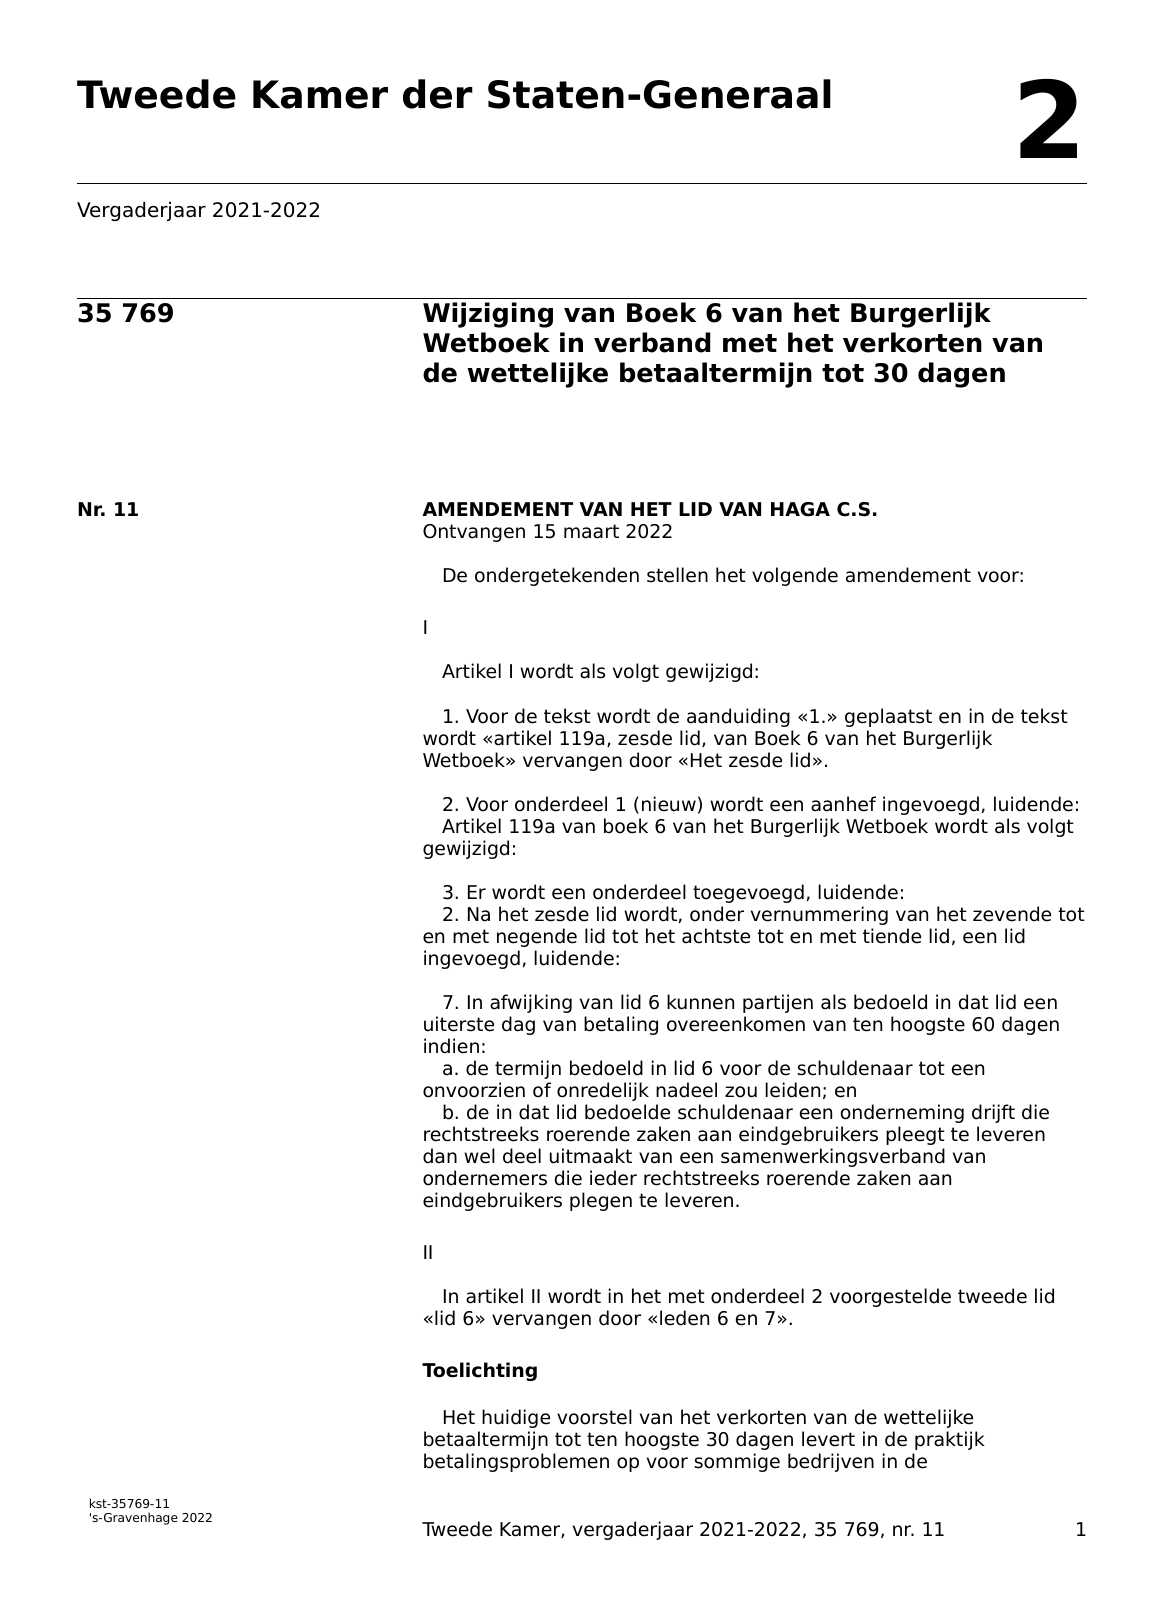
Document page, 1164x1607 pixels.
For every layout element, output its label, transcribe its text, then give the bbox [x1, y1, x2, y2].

subtitle I [422, 617, 1087, 639]
table_header 2 [886, 59, 1087, 183]
text Het huidige voorstel van het verkorten van de wettelijke betaaltermijn tot ten hoogste 30 dagen levert in de praktijk betalingsproblemen op voor sommige bedrijven in de [422, 1407, 1087, 1473]
table_header Tweede Kamer der Staten-Generaal [77, 59, 886, 183]
text 2. Voor onderdeel 1 (nieuw) wordt een aanhef ingevoegd, luidende: [422, 794, 1087, 816]
subtitle II [422, 1242, 1087, 1264]
subtitle Toelichting [422, 1360, 1087, 1382]
text Artikel I wordt als volgt gewijzigd: [422, 661, 1087, 683]
text a. de termijn bedoeld in lid 6 voor de schuldenaar tot een onvoorzien of onredelijk nadeel zou leiden; en [422, 1058, 1087, 1102]
subtitle 35 769 Wijziging van Boek 6 van het Burgerlijk Wetboek in verband met het verkorten van de wettelijke betaaltermijn tot 30 dagen [77, 299, 1087, 388]
text 7. In afwijking van lid 6 kunnen partijen als bedoeld in dat lid een uiterste dag van betaling overeenkomen van ten hoogste 60 dagen indien: [422, 992, 1087, 1058]
text Artikel 119a van boek 6 van het Burgerlijk Wetboek wordt als volgt gewijzigd: [422, 816, 1087, 859]
subtitle Nr. 11 AMENDEMENT VAN HET LID VAN HAGA C.S. [77, 499, 1087, 521]
text In artikel II wordt in het met onderdeel 2 voorgestelde tweede lid «lid 6» vervangen door «leden 6 en 7». [422, 1286, 1087, 1330]
text Ontvangen 15 maart 2022 [422, 521, 1087, 543]
text De ondergetekenden stellen het volgende amendement voor: [422, 565, 1087, 587]
text kst-35769-11 [88, 1497, 323, 1511]
text 1. Voor de tekst wordt de aanduiding «1.» geplaatst en in de tekst wordt «artikel 119a, zesde lid, van Boek 6 van het Burgerlijk Wetboek» vervangen door «Het zesde lid». [422, 706, 1087, 771]
text 's-Gravenhage 2022 [88, 1511, 323, 1525]
table_cell Vergaderjaar 2021-2022 [77, 184, 1087, 298]
text 3. Er wordt een onderdeel toegevoegd, luidende: [422, 882, 1087, 904]
text 2. Na het zesde lid wordt, onder vernummering van het zevende tot en met negende lid tot het achtste tot en met tiende lid, een lid ingevoegd, luidende: [422, 904, 1087, 970]
text b. de in dat lid bedoelde schuldenaar een onderneming drijft die rechtstreeks roerende zaken aan eindgebruikers pleegt te leveren dan wel deel uitmaakt van een samenwerkingsverband van ondernemers die ieder rechtstreeks roerende zaken aan eindgebruikers plegen te leveren. [422, 1102, 1087, 1212]
